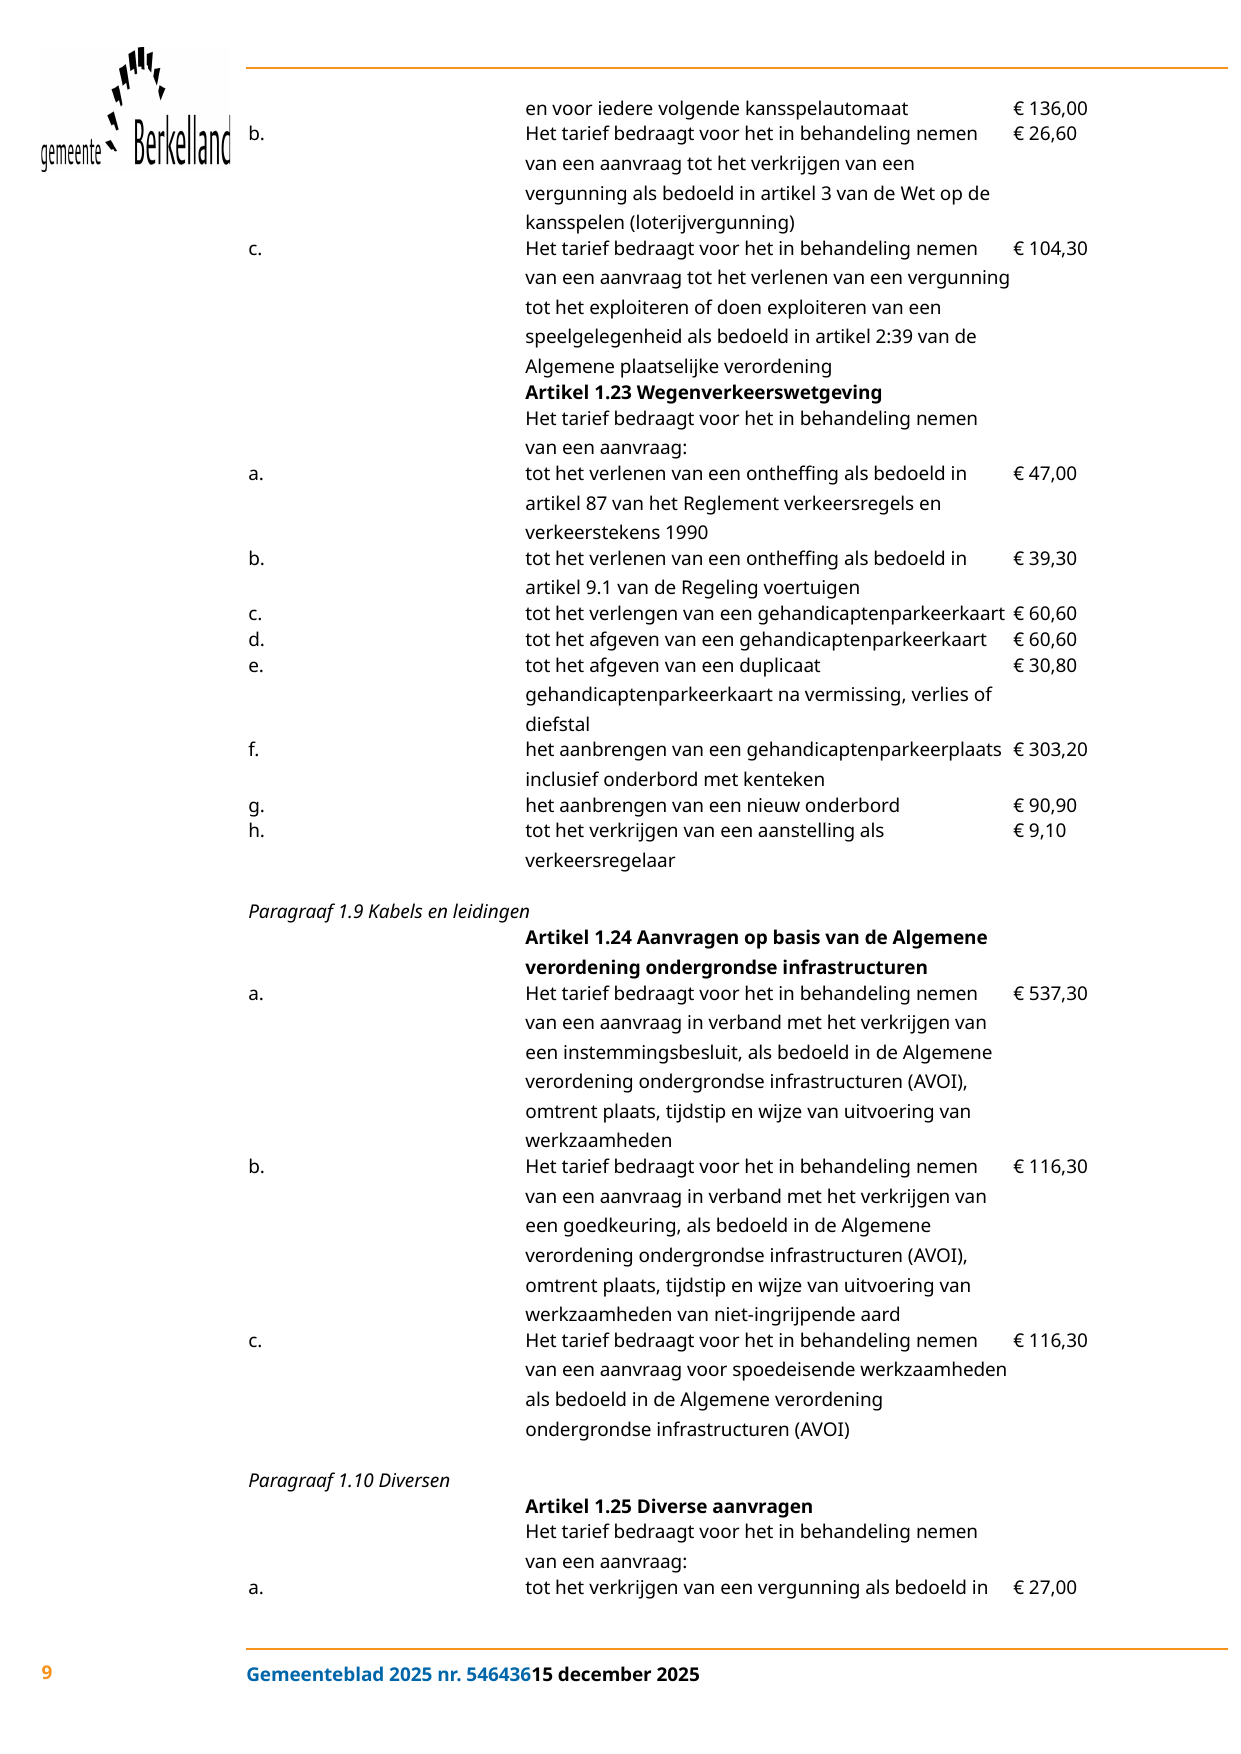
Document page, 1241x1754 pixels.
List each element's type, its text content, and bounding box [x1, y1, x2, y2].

table_cell tot het verkrijgen van een aanstelling als verkeersregelaar [525, 818, 1013, 873]
table_cell [387, 405, 525, 460]
table_cell [387, 600, 525, 626]
table_cell Het tarief bedraagt voor het in behandeling nemen van een aanvraag: [525, 405, 1013, 460]
table_cell [1013, 1467, 1152, 1493]
table_cell [387, 792, 525, 818]
table_cell [1013, 899, 1152, 924]
table_cell [1013, 1493, 1152, 1519]
table_cell € 90,90 [1013, 792, 1152, 818]
table_cell [387, 121, 525, 235]
table_cell € 9,10 [1013, 818, 1152, 873]
table_cell b. [248, 121, 387, 235]
table_cell Het tarief bedraagt voor het in behandeling nemen van een aanvraag in verband met het verkrijgen van een instemmingsbesluit, als bedoeld in de Algemene verordening ondergrondse infrastructuren (AVOI), omtrent plaats, tijdstip en wijze van uitvoering van werkzaamheden [525, 980, 1013, 1153]
table_cell [1013, 873, 1152, 899]
table_cell Paragraaf 1.10 Diversen [248, 1467, 1013, 1493]
table_cell tot het afgeven van een gehandicaptenparkeerkaart [525, 626, 1013, 652]
table_cell [387, 1493, 525, 1519]
table_cell h. [248, 818, 387, 873]
table_cell [387, 818, 525, 873]
table_cell Paragraaf 1.9 Kabels en leidingen [248, 899, 1013, 924]
table_cell € 47,00 [1013, 460, 1152, 545]
picture [41, 47, 231, 172]
table_cell [248, 95, 387, 121]
table_cell [387, 980, 525, 1153]
table_cell € 27,00 [1013, 1574, 1152, 1600]
table_cell [248, 873, 387, 899]
table_cell [1013, 1442, 1152, 1467]
table_cell het aanbrengen van een nieuw onderbord [525, 792, 1013, 818]
table_cell b. [248, 1154, 387, 1327]
table_cell g. [248, 792, 387, 818]
table_cell tot het verlenen van een ontheffing als bedoeld in artikel 9.1 van de Regeling voertuigen [525, 545, 1013, 600]
table_cell [1013, 1519, 1152, 1574]
table_cell € 39,30 [1013, 545, 1152, 600]
table_cell het aanbrengen van een gehandicaptenparkeerplaats inclusief onderbord met kenteken [525, 737, 1013, 792]
table_cell [387, 652, 525, 737]
table_cell € 104,30 [1013, 235, 1152, 379]
table_cell tot het verkrijgen van een vergunning als bedoeld in [525, 1574, 1013, 1600]
table_cell € 136,00 [1013, 95, 1152, 121]
table_cell [248, 925, 387, 980]
table_cell f. [248, 737, 387, 792]
table_cell [1013, 925, 1152, 980]
table_cell € 537,30 [1013, 980, 1152, 1153]
table_cell € 30,80 [1013, 652, 1152, 737]
table_cell [1013, 405, 1152, 460]
table_cell [387, 1154, 525, 1327]
table_cell [387, 925, 525, 980]
table_cell b. [248, 545, 387, 600]
table_cell € 116,30 [1013, 1327, 1152, 1442]
table_cell [525, 873, 1013, 899]
table_cell € 303,20 [1013, 737, 1152, 792]
table_cell [387, 1519, 525, 1574]
table_cell [387, 460, 525, 545]
table_cell [248, 1442, 387, 1467]
table_cell c. [248, 1327, 387, 1442]
table_cell € 26,60 [1013, 121, 1152, 235]
table_cell [387, 545, 525, 600]
table_cell en voor iedere volgende kansspelautomaat [525, 95, 1013, 121]
table_cell a. [248, 460, 387, 545]
table_cell [387, 626, 525, 652]
table_cell [387, 95, 525, 121]
table_cell Het tarief bedraagt voor het in behandeling nemen van een aanvraag: [525, 1519, 1013, 1574]
table_cell tot het afgeven van een duplicaat gehandicaptenparkeerkaart na vermissing, verlies of diefstal [525, 652, 1013, 737]
table_cell Het tarief bedraagt voor het in behandeling nemen van een aanvraag tot het verlenen van een vergunning tot het exploiteren of doen exploiteren van een speelgelegenheid als bedoeld in artikel 2:39 van de Algemene plaatselijke verordening [525, 235, 1013, 379]
table_cell € 60,60 [1013, 600, 1152, 626]
table_cell [248, 1519, 387, 1574]
table_cell [387, 235, 525, 379]
table_cell d. [248, 626, 387, 652]
table_cell [248, 379, 387, 405]
table_cell [387, 873, 525, 899]
table_cell Het tarief bedraagt voor het in behandeling nemen van een aanvraag in verband met het verkrijgen van een goedkeuring, als bedoeld in de Algemene verordening ondergrondse infrastructuren (AVOI), omtrent plaats, tijdstip en wijze van uitvoering van werkzaamheden van niet-ingrijpende aard [525, 1154, 1013, 1327]
table_cell [387, 1442, 525, 1467]
table_cell e. [248, 652, 387, 737]
table_cell [387, 379, 525, 405]
table_cell € 60,60 [1013, 626, 1152, 652]
table_cell c. [248, 600, 387, 626]
table_cell tot het verlenen van een ontheffing als bedoeld in artikel 87 van het Reglement verkeersregels en verkeerstekens 1990 [525, 460, 1013, 545]
table_cell [525, 1442, 1013, 1467]
table_cell [387, 737, 525, 792]
table_cell Artikel 1.23 Wegenverkeerswetgeving [525, 379, 1013, 405]
table_cell Het tarief bedraagt voor het in behandeling nemen van een aanvraag tot het verkrijgen van een vergunning als bedoeld in artikel 3 van de Wet op de kansspelen (loterijvergunning) [525, 121, 1013, 235]
table_cell Artikel 1.25 Diverse aanvragen [525, 1493, 1013, 1519]
table_cell a. [248, 1574, 387, 1600]
table_cell a. [248, 980, 387, 1153]
table_cell [387, 1327, 525, 1442]
table_cell Artikel 1.24 Aanvragen op basis van de Algemene verordening ondergrondse infrastructuren [525, 925, 1013, 980]
table_cell c. [248, 235, 387, 379]
table_cell Het tarief bedraagt voor het in behandeling nemen van een aanvraag voor spoedeisende werkzaamheden als bedoeld in de Algemene verordening ondergrondse infrastructuren (AVOI) [525, 1327, 1013, 1442]
table_cell € 116,30 [1013, 1154, 1152, 1327]
table_cell [387, 1574, 525, 1600]
table_cell [1013, 379, 1152, 405]
table_cell tot het verlengen van een gehandicaptenparkeerkaart [525, 600, 1013, 626]
table_cell [248, 405, 387, 460]
table_cell [248, 1493, 387, 1519]
